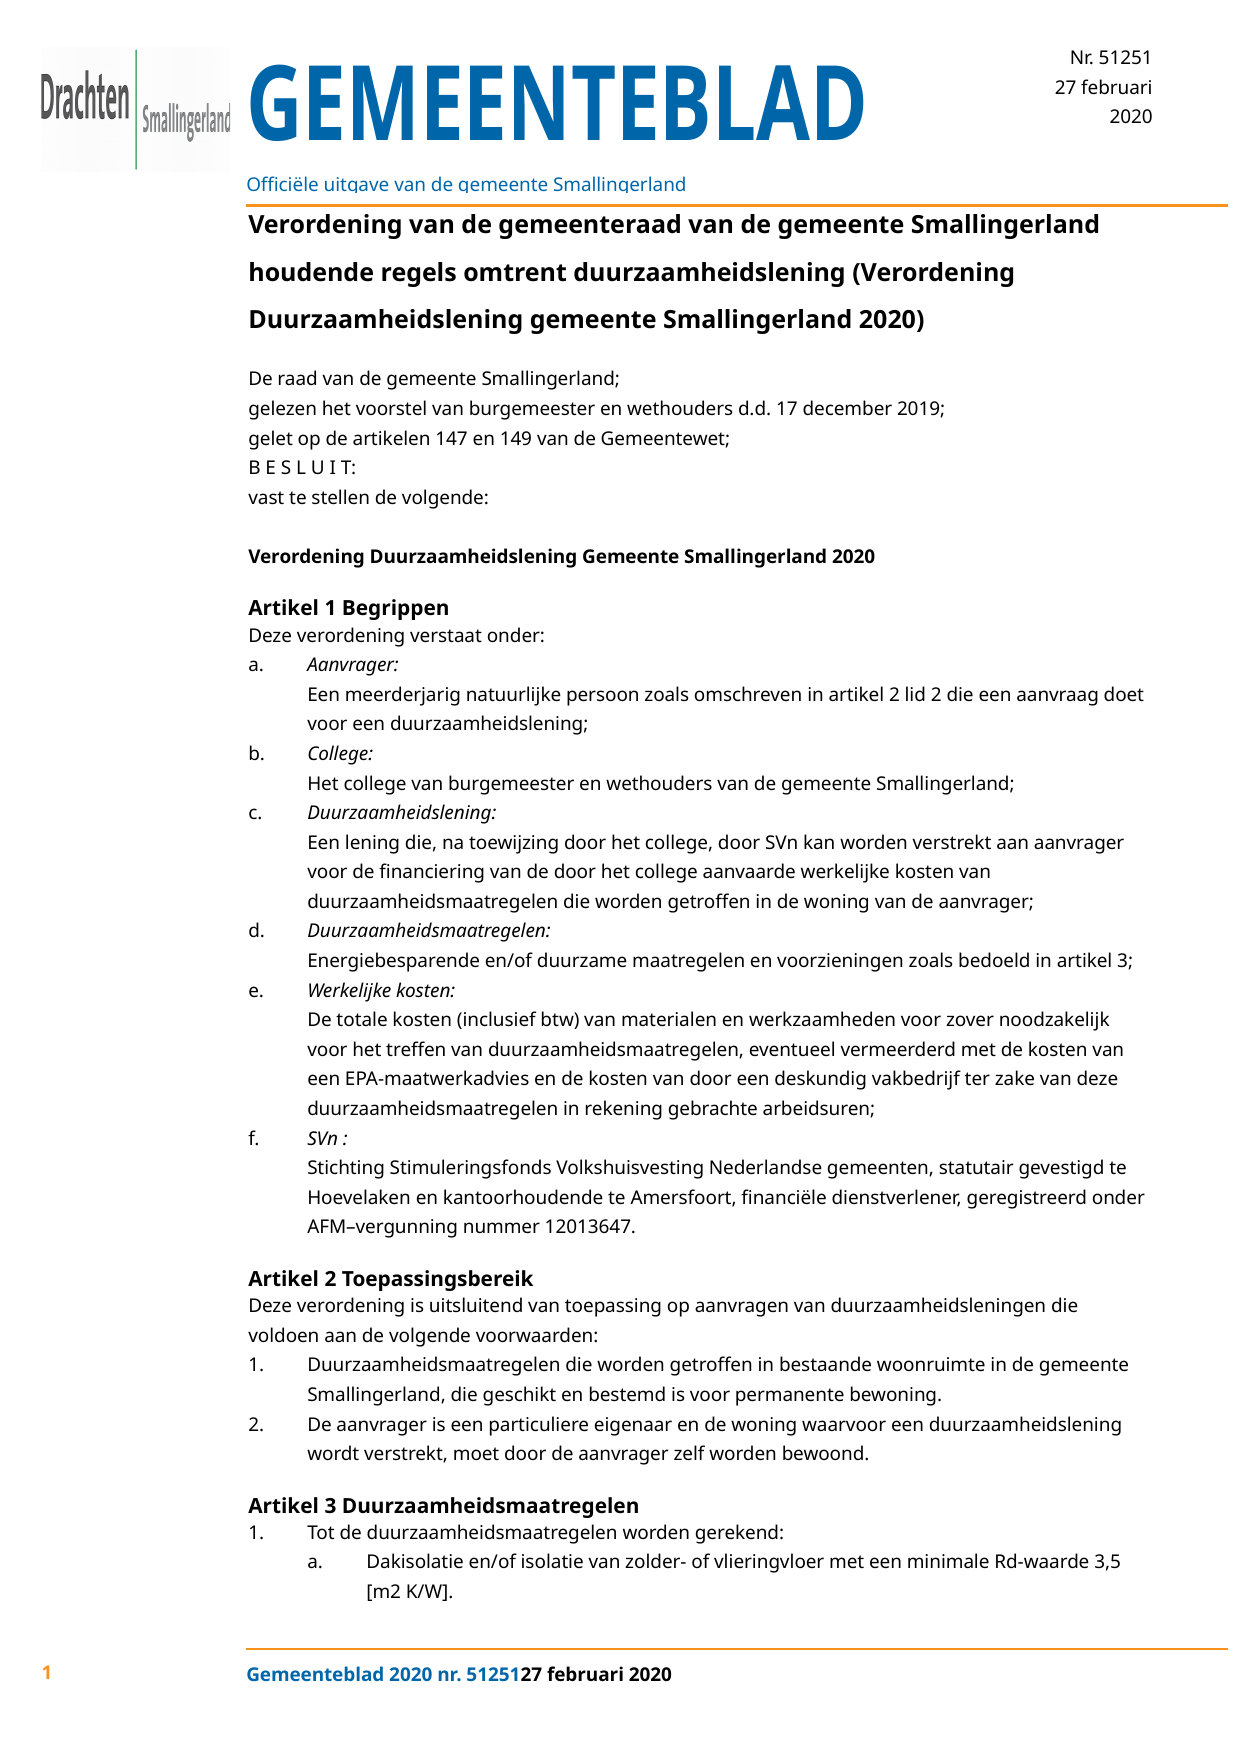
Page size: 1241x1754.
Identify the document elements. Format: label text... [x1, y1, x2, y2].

text De raad van de gemeente Smallingerland; [248, 366, 1152, 391]
list Het college van burgemeester en wethouders van de gemeente Smallingerland; [248, 770, 1152, 796]
list Duurzaamheidsmaatregelen die worden getroffen in bestaande woonruimte in de gemeente Smallingerland, die geschikt en bestemd is voor permanente bewoning. [248, 1352, 1152, 1407]
text gelet op de artikelen 147 en 149 van de Gemeentewet; [248, 425, 1152, 450]
list De totale kosten (inclusief btw) van materialen en werkzaamheden voor zover noodzakelijk voor het treffen van duurzaamheidsmaatregelen, eventueel vermeerderd met de kosten van een EPA-maatwerkadvies en de kosten van door een deskundig vakbedrijf ter zake van deze duurzaamheidsmaatregelen in rekening gebrachte arbeidsuren; [248, 1006, 1152, 1121]
text Artikel 2 Toepassingsbereik [248, 1264, 1152, 1292]
text Artikel 1 Begrippen [248, 593, 1152, 622]
list Duurzaamheidslening: [248, 799, 1152, 825]
list SVn : [248, 1125, 1152, 1151]
text Deze verordening is uitsluitend van toepassing op aanvragen van duurzaamheidsleningen die voldoen aan de volgende voorwaarden: [248, 1292, 1152, 1348]
text Artikel 3 Duurzaamheidsmaatregelen [248, 1491, 1152, 1519]
text Deze verordening verstaat onder: [248, 622, 1152, 648]
text B E S L U I T: [248, 454, 1152, 480]
list Aanvrager: [248, 651, 1152, 677]
list Een meerderjarig natuurlijke persoon zoals omschreven in artikel 2 lid 2 die een aanvraag doet voor een duurzaamheidslening; [248, 681, 1152, 736]
list Werkelijke kosten: [248, 977, 1152, 1003]
text vast te stellen de volgende: [248, 484, 1152, 509]
list Duurzaamheidsmaatregelen: [248, 918, 1152, 943]
list De aanvrager is een particuliere eigenaar en de woning waarvoor een duurzaamheidslening wordt verstrekt, moet door de aanvrager zelf worden bewoond. [248, 1411, 1152, 1466]
text Verordening Duurzaamheidslening Gemeente Smallingerland 2020 [248, 543, 1152, 569]
list Energiebesparende en/of duurzame maatregelen en voorzieningen zoals bedoeld in artikel 3; [248, 947, 1152, 973]
list Dakisolatie en/of isolatie van zolder- of vlieringvloer met een minimale Rd-waarde 3,5 [m2 K/W]. [307, 1549, 1152, 1604]
list College: [248, 740, 1152, 766]
list Een lening die, na toewijzing door het college, door SVn kan worden verstrekt aan aanvrager voor de financiering van de door het college aanvaarde werkelijke kosten van duurzaamheidsmaatregelen die worden getroffen in de woning van de aanvrager; [248, 829, 1152, 914]
picture [41, 47, 231, 172]
list Tot de duurzaamheidsmaatregelen worden gerekend: [248, 1519, 1152, 1545]
text gelezen het voorstel van burgemeester en wethouders d.d. 17 december 2019; [248, 395, 1152, 421]
text Verordening van de gemeenteraad van de gemeente Smallingerland houdende regels omtrent duurzaamheidslening (Verordening Duurzaamheidslening gemeente Smallingerland 2020) [248, 207, 1152, 336]
list Stichting Stimuleringsfonds Volkshuisvesting Nederlandse gemeenten, statutair gevestigd te Hoevelaken en kantoorhoudende te Amersfoort, financiële dienstverlener, geregistreerd onder AFM–vergunning nummer 12013647. [248, 1154, 1152, 1239]
